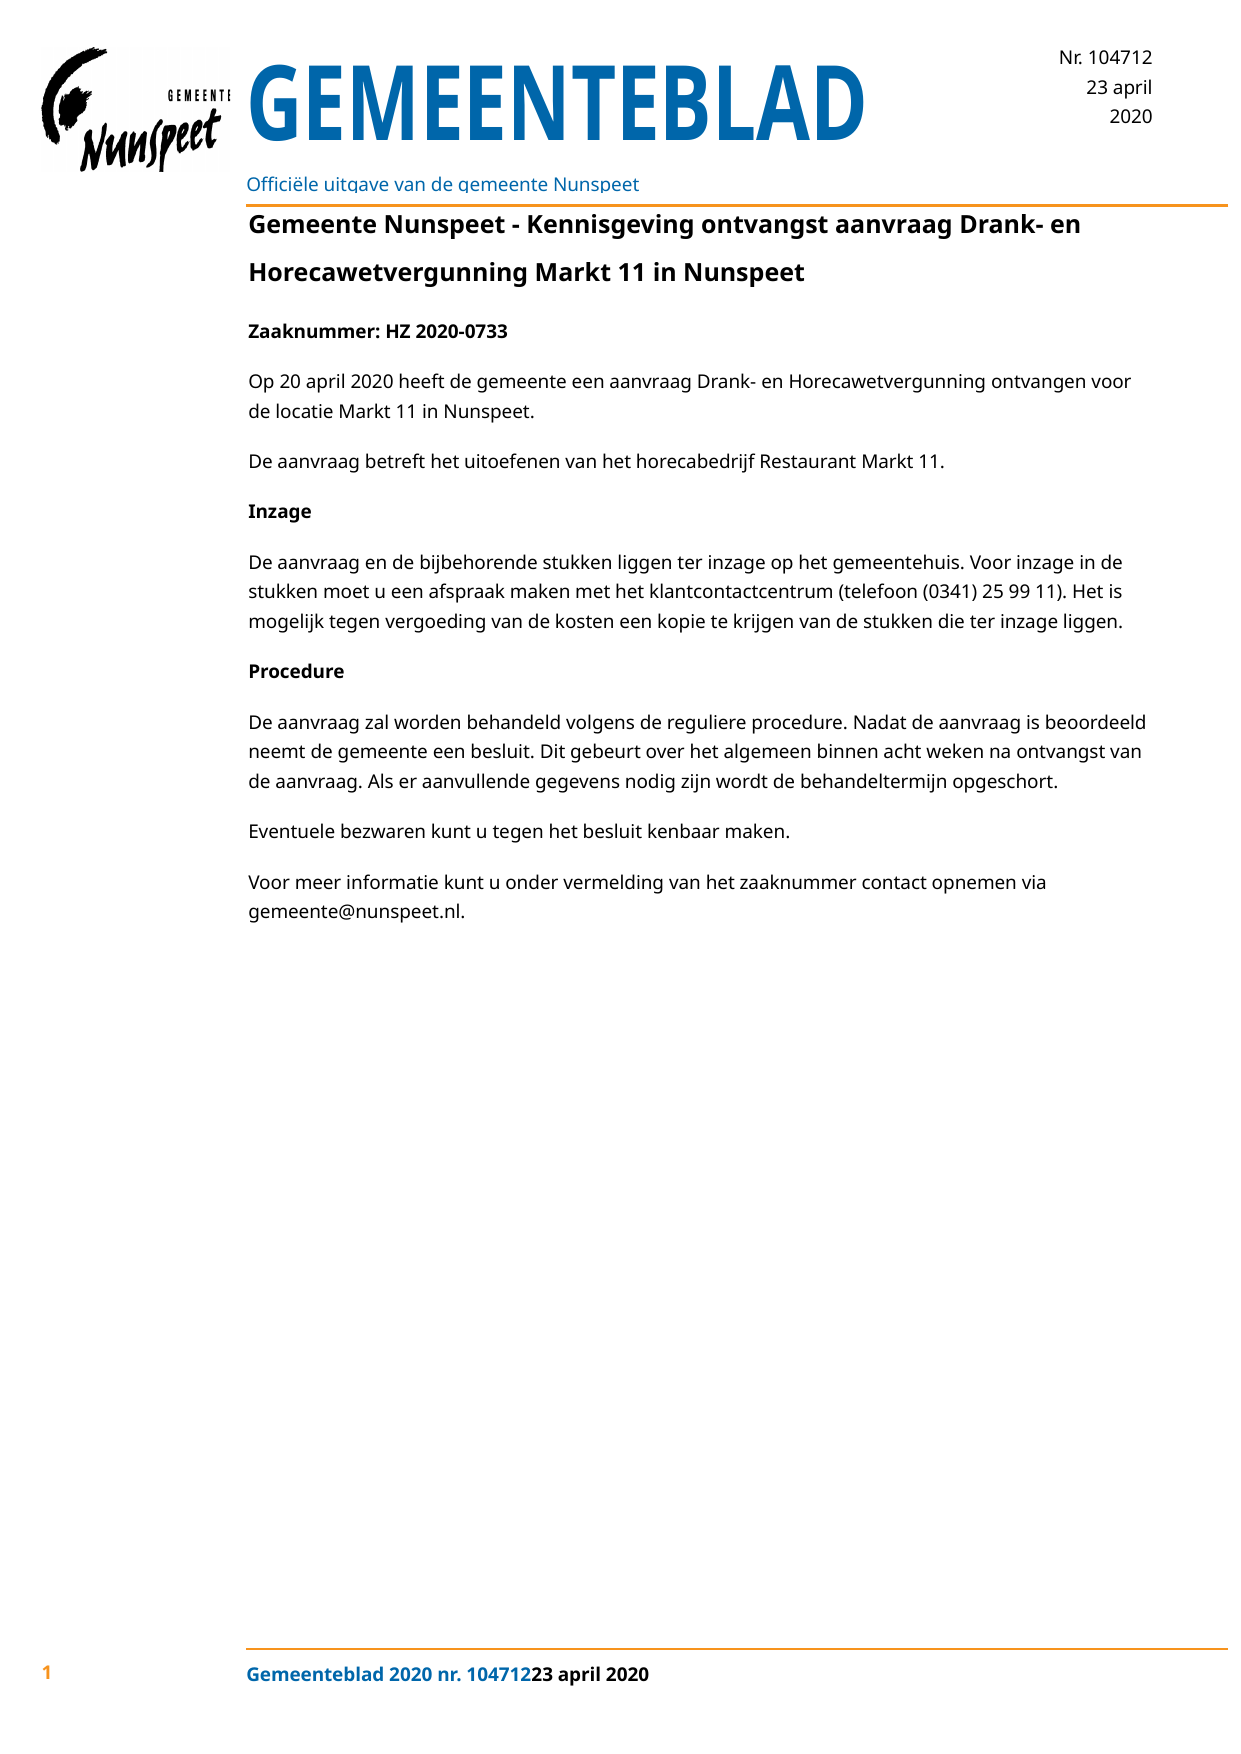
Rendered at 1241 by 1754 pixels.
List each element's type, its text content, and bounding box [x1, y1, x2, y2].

text Zaaknummer: HZ 2020-0733 [248, 318, 1152, 344]
text Gemeente Nunspeet - Kennisgeving ontvangst aanvraag Drank- en Horecawetvergunning Markt 11 in Nunspeet [248, 207, 1152, 288]
text Voor meer informatie kunt u onder vermelding van het zaaknummer contact opnemen via gemeente@nunspeet.nl. [248, 869, 1152, 924]
text De aanvraag betreft het uitoefenen van het horecabedrijf Restaurant Markt 11. [248, 448, 1152, 474]
text Procedure [248, 659, 1152, 684]
text De aanvraag en de bijbehorende stukken liggen ter inzage op het gemeentehuis. Voor inzage in de stukken moet u een afspraak maken met het klantcontactcentrum (telefoon (0341) 25 99 11). Het is mogelijk tegen vergoeding van de kosten een kopie te krijgen van de stukken die ter inzage liggen. [248, 549, 1152, 634]
text Inzage [248, 499, 1152, 524]
text Op 20 april 2020 heeft de gemeente een aanvraag Drank- en Horecawetvergunning ontvangen voor de locatie Markt 11 in Nunspeet. [248, 368, 1152, 424]
text De aanvraag zal worden behandeld volgens de reguliere procedure. Nadat de aanvraag is beoordeeld neemt de gemeente een besluit. Dit gebeurt over het algemeen binnen acht weken na ontvangst van de aanvraag. Als er aanvullende gegevens nodig zijn wordt de behandeltermijn opgeschort. [248, 709, 1152, 794]
picture [41, 47, 231, 172]
text Eventuele bezwaren kunt u tegen het besluit kenbaar maken. [248, 819, 1152, 844]
